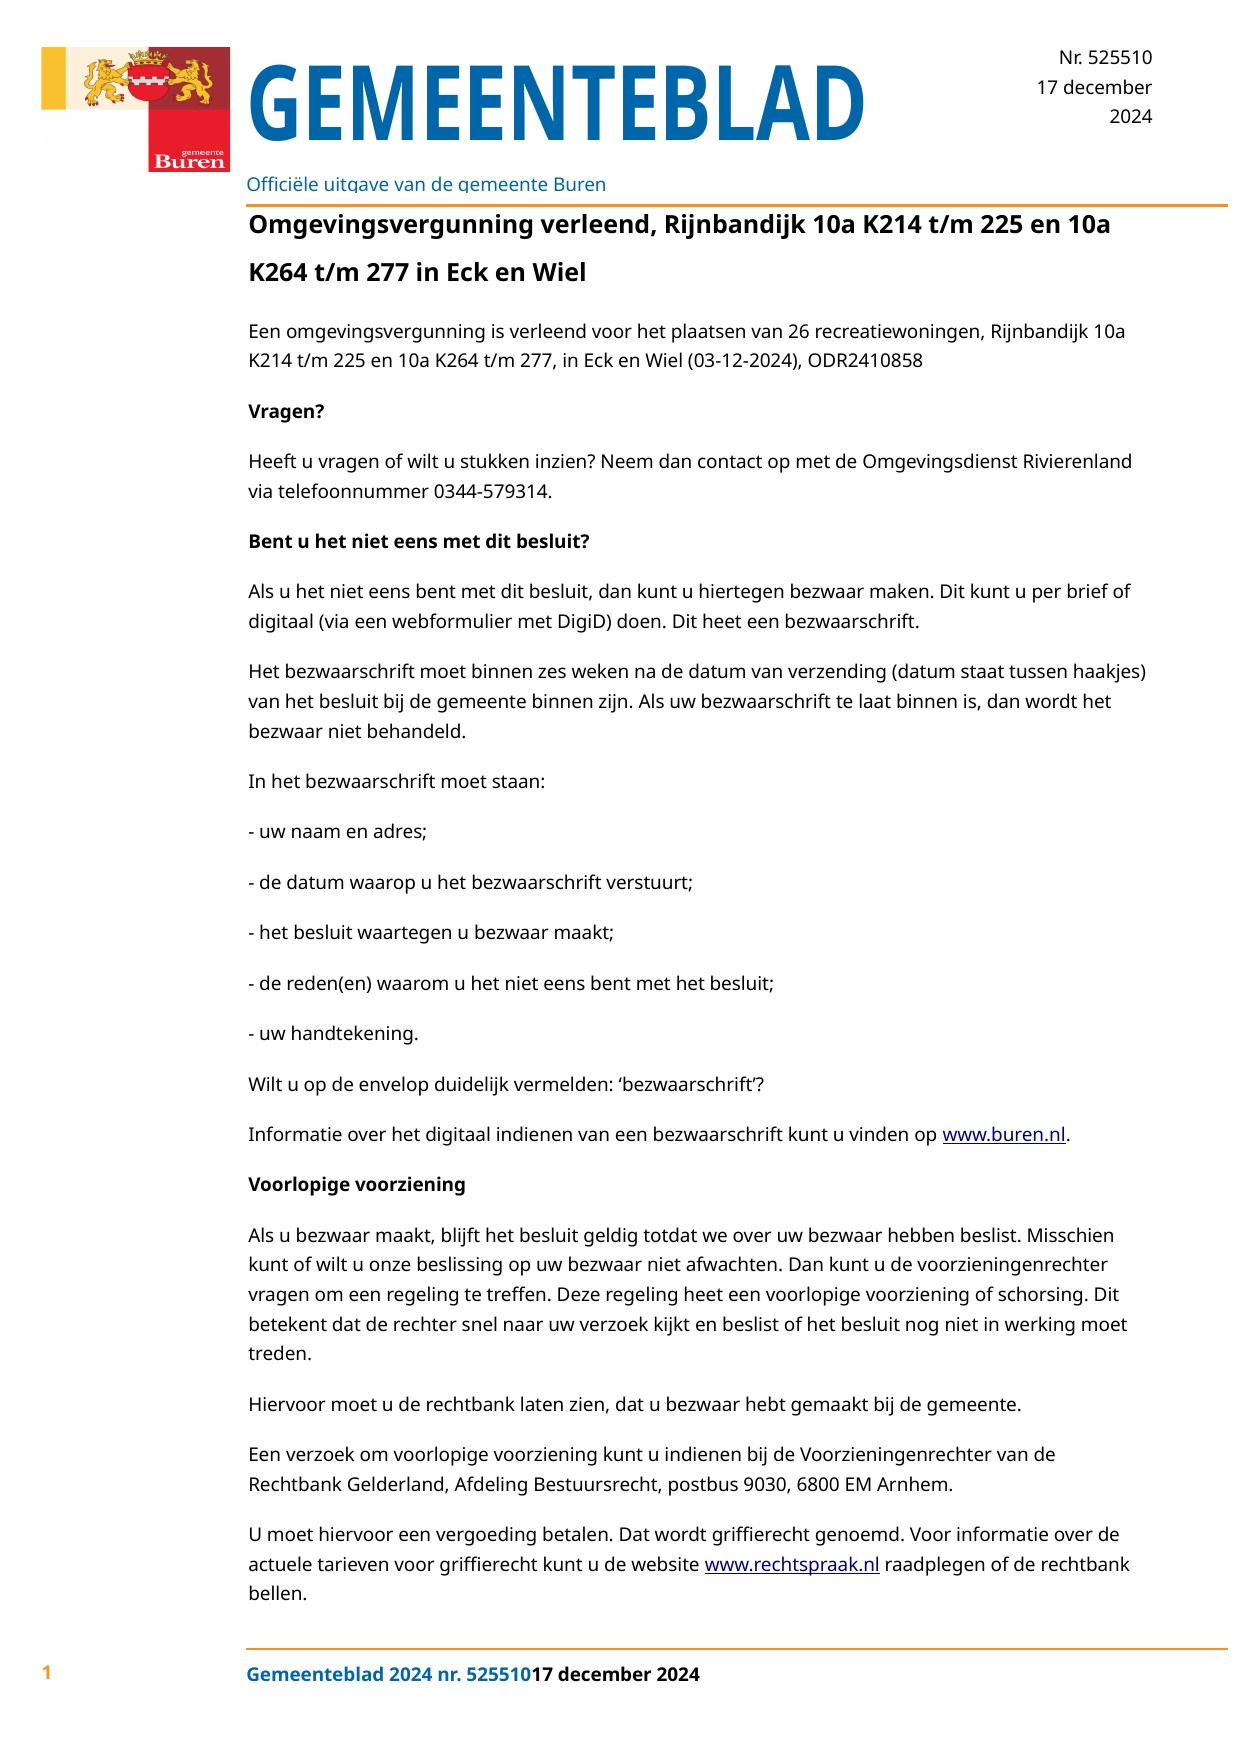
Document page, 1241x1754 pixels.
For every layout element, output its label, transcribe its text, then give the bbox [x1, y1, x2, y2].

text Heeft u vragen of wilt u stukken inzien? Neem dan contact op met de Omgevingsdienst Rivierenland via telefoonnummer 0344-579314. [248, 448, 1152, 504]
text In het bezwaarschrift moet staan: [248, 768, 1152, 794]
text - uw naam en adres; [248, 819, 1152, 844]
text Bent u het niet eens met dit besluit? [248, 528, 1152, 554]
text - de reden(en) waarom u het niet eens bent met het besluit; [248, 970, 1152, 996]
text Wilt u op de envelop duidelijk vermelden: ‘bezwaarschrift’? [248, 1071, 1152, 1097]
text Een omgevingsvergunning is verleend voor het plaatsen van 26 recreatiewoningen, Rijnbandijk 10a K214 t/m 225 en 10a K264 t/m 277, in Eck en Wiel (03-12-2024), ODR2410858 [248, 318, 1152, 373]
picture [41, 47, 231, 172]
text U moet hiervoor een vergoeding betalen. Dat wordt griffierecht genoemd. Voor informatie over de actuele tarieven voor griffierecht kunt u de website www.rechtspraak.nl raadplegen of de rechtbank bellen. [248, 1521, 1152, 1606]
text Hiervoor moet u de rechtbank laten zien, dat u bezwaar hebt gemaakt bij de gemeente. [248, 1391, 1152, 1417]
text Informatie over het digitaal indienen van een bezwaarschrift kunt u vinden op www.buren.nl. [248, 1121, 1152, 1147]
text Het bezwaarschrift moet binnen zes weken na de datum van verzending (datum staat tussen haakjes) van het besluit bij de gemeente binnen zijn. Als uw bezwaarschrift te laat binnen is, dan wordt het bezwaar niet behandeld. [248, 659, 1152, 744]
text Een verzoek om voorlopige voorziening kunt u indienen bij de Voorzieningenrechter van de Rechtbank Gelderland, Afdeling Bestuursrecht, postbus 9030, 6800 EM Arnhem. [248, 1441, 1152, 1497]
text Voorlopige voorziening [248, 1172, 1152, 1197]
text Als u bezwaar maakt, blijft het besluit geldig totdat we over uw bezwaar hebben beslist. Misschien kunt of wilt u onze beslissing op uw bezwaar niet afwachten. Dan kunt u de voorzieningenrechter vragen om een regeling te treffen. Deze regeling heet een voorlopige voorziening of schorsing. Dit betekent dat de rechter snel naar uw verzoek kijkt en beslist of het besluit nog niet in werking moet treden. [248, 1222, 1152, 1366]
text - de datum waarop u het bezwaarschrift verstuurt; [248, 869, 1152, 895]
text Als u het niet eens bent met dit besluit, dan kunt u hiertegen bezwaar maken. Dit kunt u per brief of digitaal (via een webformulier met DigiD) doen. Dit heet een bezwaarschrift. [248, 579, 1152, 634]
text - uw handtekening. [248, 1020, 1152, 1046]
text Vragen? [248, 398, 1152, 424]
text - het besluit waartegen u bezwaar maakt; [248, 919, 1152, 945]
text Omgevingsvergunning verleend, Rijnbandijk 10a K214 t/m 225 en 10a K264 t/m 277 in Eck en Wiel [248, 207, 1152, 288]
